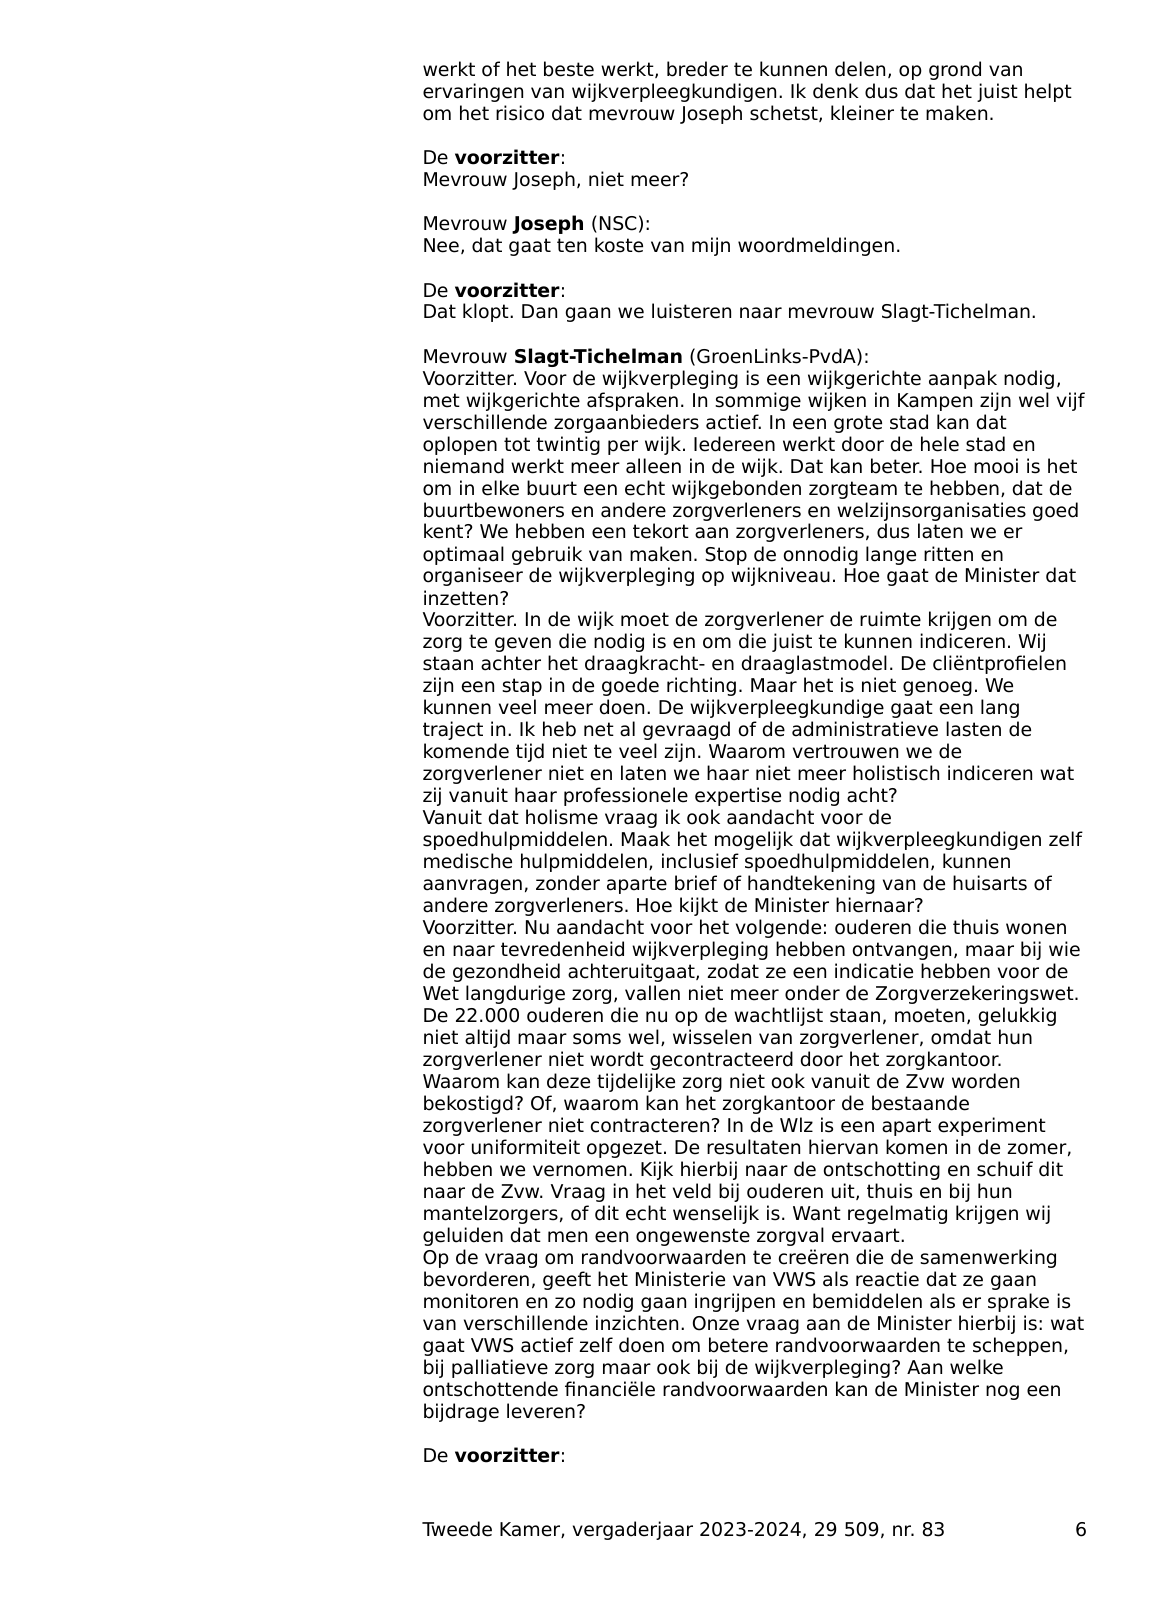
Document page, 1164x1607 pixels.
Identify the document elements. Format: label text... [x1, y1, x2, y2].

text Op de vraag om randvoorwaarden te creëren die de samenwerking bevorderen, geeft het Ministerie van VWS als reactie dat ze gaan monitoren en zo nodig gaan ingrijpen en bemiddelen als er sprake is van verschillende inzichten. Onze vraag aan de Minister hierbij is: wat gaat VWS actief zelf doen om betere randvoorwaarden te scheppen, bij palliatieve zorg maar ook bij de wijkverpleging? Aan welke ontschottende financiële randvoorwaarden kan de Minister nog een bijdrage leveren? [422, 1247, 1087, 1423]
text De voorzitter: [422, 279, 1087, 301]
text Voorzitter. In de wijk moet de zorgverlener de ruimte krijgen om de zorg te geven die nodig is en om die juist te kunnen indiceren. Wij staan achter het draagkracht- en draaglastmodel. De cliëntprofielen zijn een stap in de goede richting. Maar het is niet genoeg. We kunnen veel meer doen. De wijkverpleegkundige gaat een lang traject in. Ik heb net al gevraagd of de administratieve lasten de komende tijd niet te veel zijn. Waarom vertrouwen we de zorgverlener niet en laten we haar niet meer holistisch indiceren wat zij vanuit haar professionele expertise nodig acht? [422, 609, 1087, 807]
text Voorzitter. Voor de wijkverpleging is een wijkgerichte aanpak nodig, met wijkgerichte afspraken. In sommige wijken in Kampen zijn wel vijf verschillende zorgaanbieders actief. In een grote stad kan dat oplopen tot twintig per wijk. Iedereen werkt door de hele stad en niemand werkt meer alleen in de wijk. Dat kan beter. Hoe mooi is het om in elke buurt een echt wijkgebonden zorgteam te hebben, dat de buurtbewoners en andere zorgverleners en welzijnsorganisaties goed kent? We hebben een tekort aan zorgverleners, dus laten we er optimaal gebruik van maken. Stop de onnodig lange ritten en organiseer de wijkverpleging op wijkniveau. Hoe gaat de Minister dat inzetten? [422, 368, 1087, 609]
text Nee, dat gaat ten koste van mijn woordmeldingen. [422, 235, 1087, 257]
text De voorzitter: [422, 147, 1087, 169]
text werkt of het beste werkt, breder te kunnen delen, op grond van ervaringen van wijkverpleegkundigen. Ik denk dus dat het juist helpt om het risico dat mevrouw Joseph schetst, kleiner te maken. [422, 59, 1087, 125]
text Mevrouw Joseph (NSC): [422, 213, 1087, 235]
text Voorzitter. Nu aandacht voor het volgende: ouderen die thuis wonen en naar tevredenheid wijkverpleging hebben ontvangen, maar bij wie de gezondheid achteruitgaat, zodat ze een indicatie hebben voor de Wet langdurige zorg, vallen niet meer onder de Zorgverzekeringswet. De 22.000 ouderen die nu op de wachtlijst staan, moeten, gelukkig niet altijd maar soms wel, wisselen van zorgverlener, omdat hun zorgverlener niet wordt gecontracteerd door het zorgkantoor. Waarom kan deze tijdelijke zorg niet ook vanuit de Zvw worden bekostigd? Of, waarom kan het zorgkantoor de bestaande zorgverlener niet contracteren? In de Wlz is een apart experiment voor uniformiteit opgezet. De resultaten hiervan komen in de zomer, hebben we vernomen. Kijk hierbij naar de ontschotting en schuif dit naar de Zvw. Vraag in het veld bij ouderen uit, thuis en bij hun mantelzorgers, of dit echt wenselijk is. Want regelmatig krijgen wij geluiden dat men een ongewenste zorgval ervaart. [422, 917, 1087, 1247]
text Dat klopt. Dan gaan we luisteren naar mevrouw Slagt-Tichelman. [422, 301, 1087, 323]
text Mevrouw Slagt-Tichelman (GroenLinks-PvdA): [422, 346, 1087, 368]
text Vanuit dat holisme vraag ik ook aandacht voor de spoedhulpmiddelen. Maak het mogelijk dat wijkverpleegkundigen zelf medische hulpmiddelen, inclusief spoedhulpmiddelen, kunnen aanvragen, zonder aparte brief of handtekening van de huisarts of andere zorgverleners. Hoe kijkt de Minister hiernaar? [422, 807, 1087, 917]
text De voorzitter: [422, 1445, 1087, 1467]
text Mevrouw Joseph, niet meer? [422, 169, 1087, 191]
